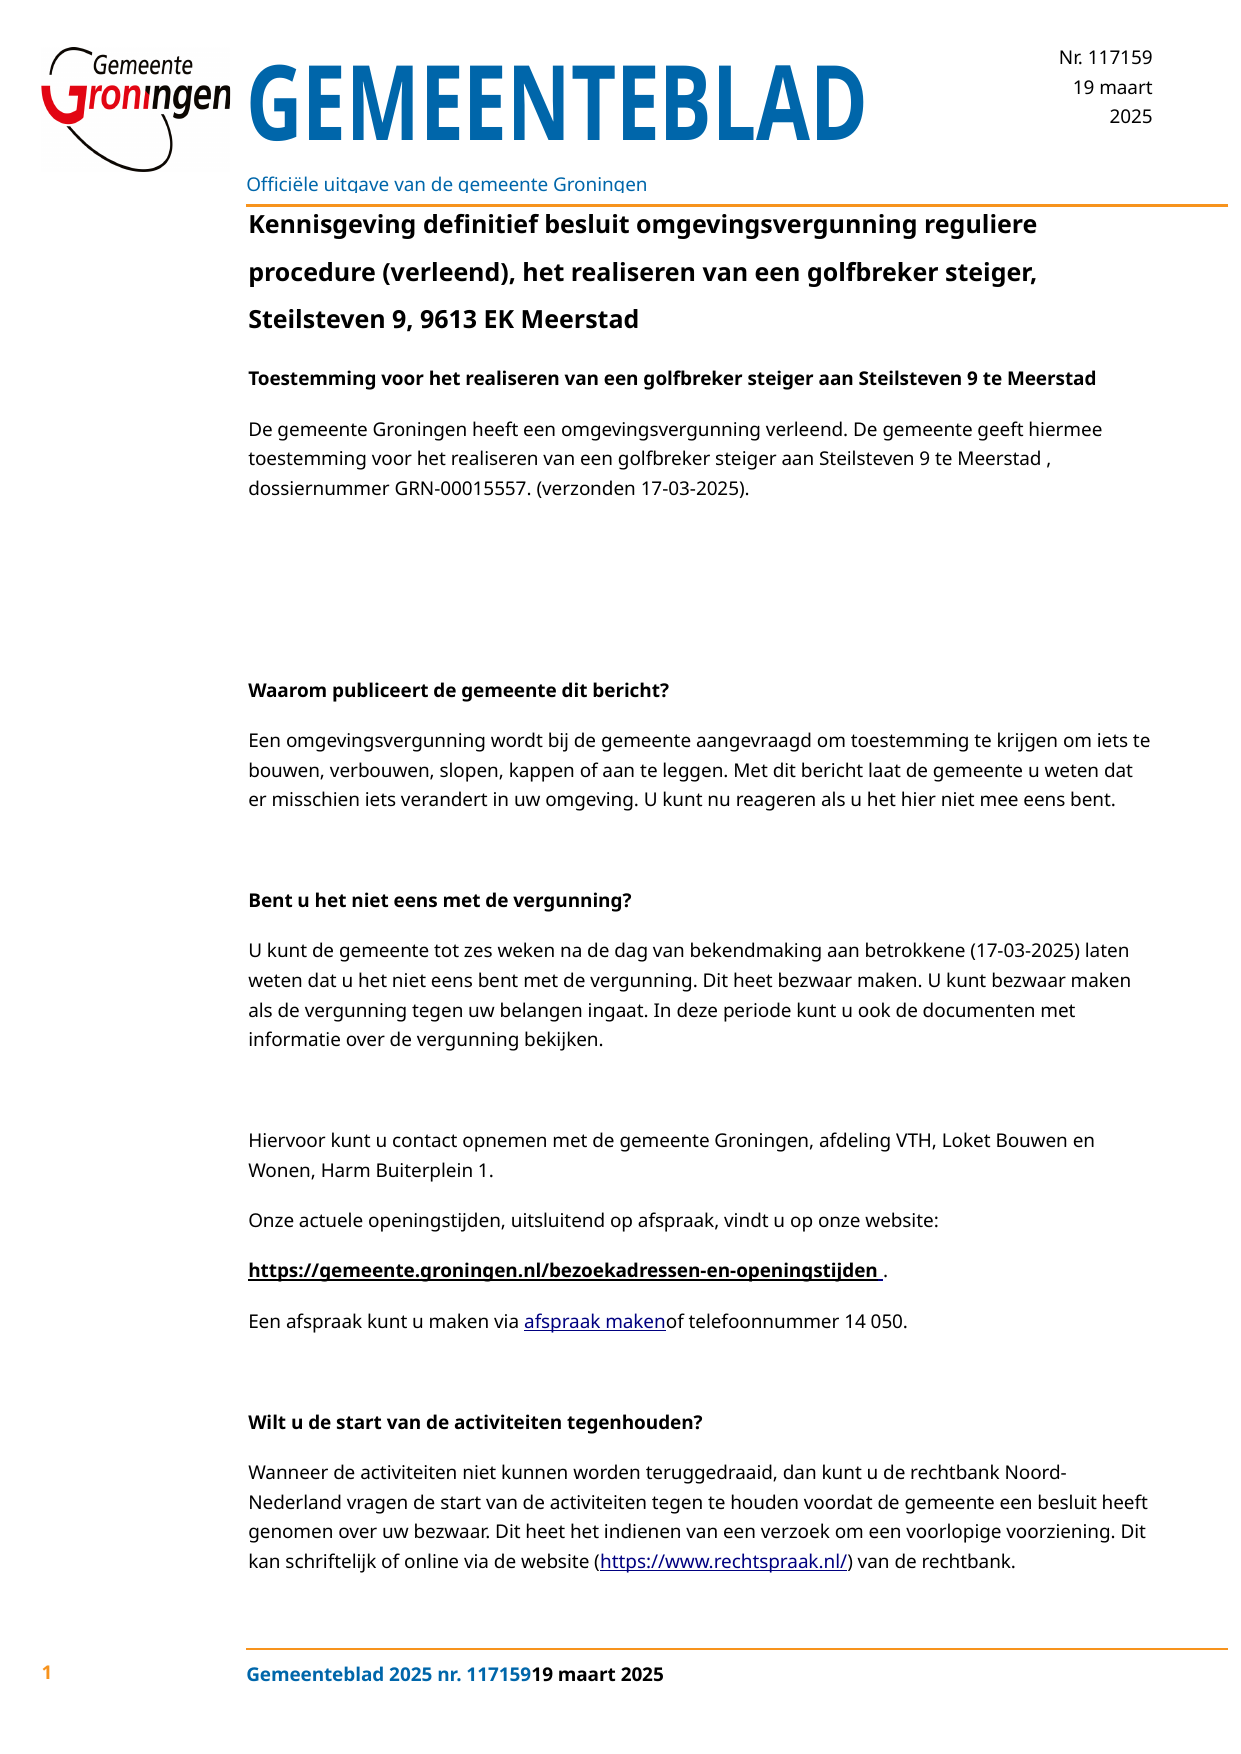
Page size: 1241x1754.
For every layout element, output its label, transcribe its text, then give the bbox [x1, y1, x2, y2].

text Toestemming voor het realiseren van een golfbreker steiger aan Steilsteven 9 te Meerstad [248, 366, 1152, 391]
text Kennisgeving definitief besluit omgevingsvergunning reguliere procedure (verleend), het realiseren van een golfbreker steiger, Steilsteven 9, 9613 EK Meerstad [248, 207, 1152, 336]
text Hiervoor kunt u contact opnemen met de gemeente Groningen, afdeling VTH, Loket Bouwen en Wonen, Harm Buiterplein 1. [248, 1127, 1152, 1182]
text Onze actuele openingstijden, uitsluitend op afspraak, vindt u op onze website: [248, 1207, 1152, 1233]
text U kunt de gemeente tot zes weken na de dag van bekendmaking aan betrokkene (17-03-2025) laten weten dat u het niet eens bent met de vergunning. Dit heet bezwaar maken. U kunt bezwaar maken als de vergunning tegen uw belangen ingaat. In deze periode kunt u ook de documenten met informatie over de vergunning bekijken. [248, 938, 1152, 1052]
text Bent u het niet eens met de vergunning? [248, 887, 1152, 913]
text Wilt u de start van de activiteiten tegenhouden? [248, 1409, 1152, 1434]
text Waarom publiceert de gemeente dit bericht? [248, 677, 1152, 702]
text Een afspraak kunt u maken via afspraak makenof telefoonnummer 14 050. [248, 1308, 1152, 1334]
text Wanneer de activiteiten niet kunnen worden teruggedraaid, dan kunt u de rechtbank Noord-Nederland vragen de start van de activiteiten tegen te houden voordat de gemeente een besluit heeft genomen over uw bezwaar. Dit heet het indienen van een verzoek om een voorlopige voorziening. Dit kan schriftelijk of online via de website (https://www.rechtspraak.nl/) van de rechtbank. [248, 1459, 1152, 1574]
text https://gemeente.groningen.nl/bezoekadressen-en-openingstijden . [248, 1258, 1152, 1283]
text De gemeente Groningen heeft een omgevingsvergunning verleend. De gemeente geeft hiermee toestemming voor het realiseren van een golfbreker steiger aan Steilsteven 9 te Meerstad , dossiernummer GRN-00015557. (verzonden 17-03-2025). [248, 416, 1152, 501]
text Een omgevingsvergunning wordt bij de gemeente aangevraagd om toestemming te krijgen om iets te bouwen, verbouwen, slopen, kappen of aan te leggen. Met dit bericht laat de gemeente u weten dat er misschien iets verandert in uw omgeving. U kunt nu reageren als u het hier niet mee eens bent. [248, 727, 1152, 812]
picture [41, 47, 231, 172]
